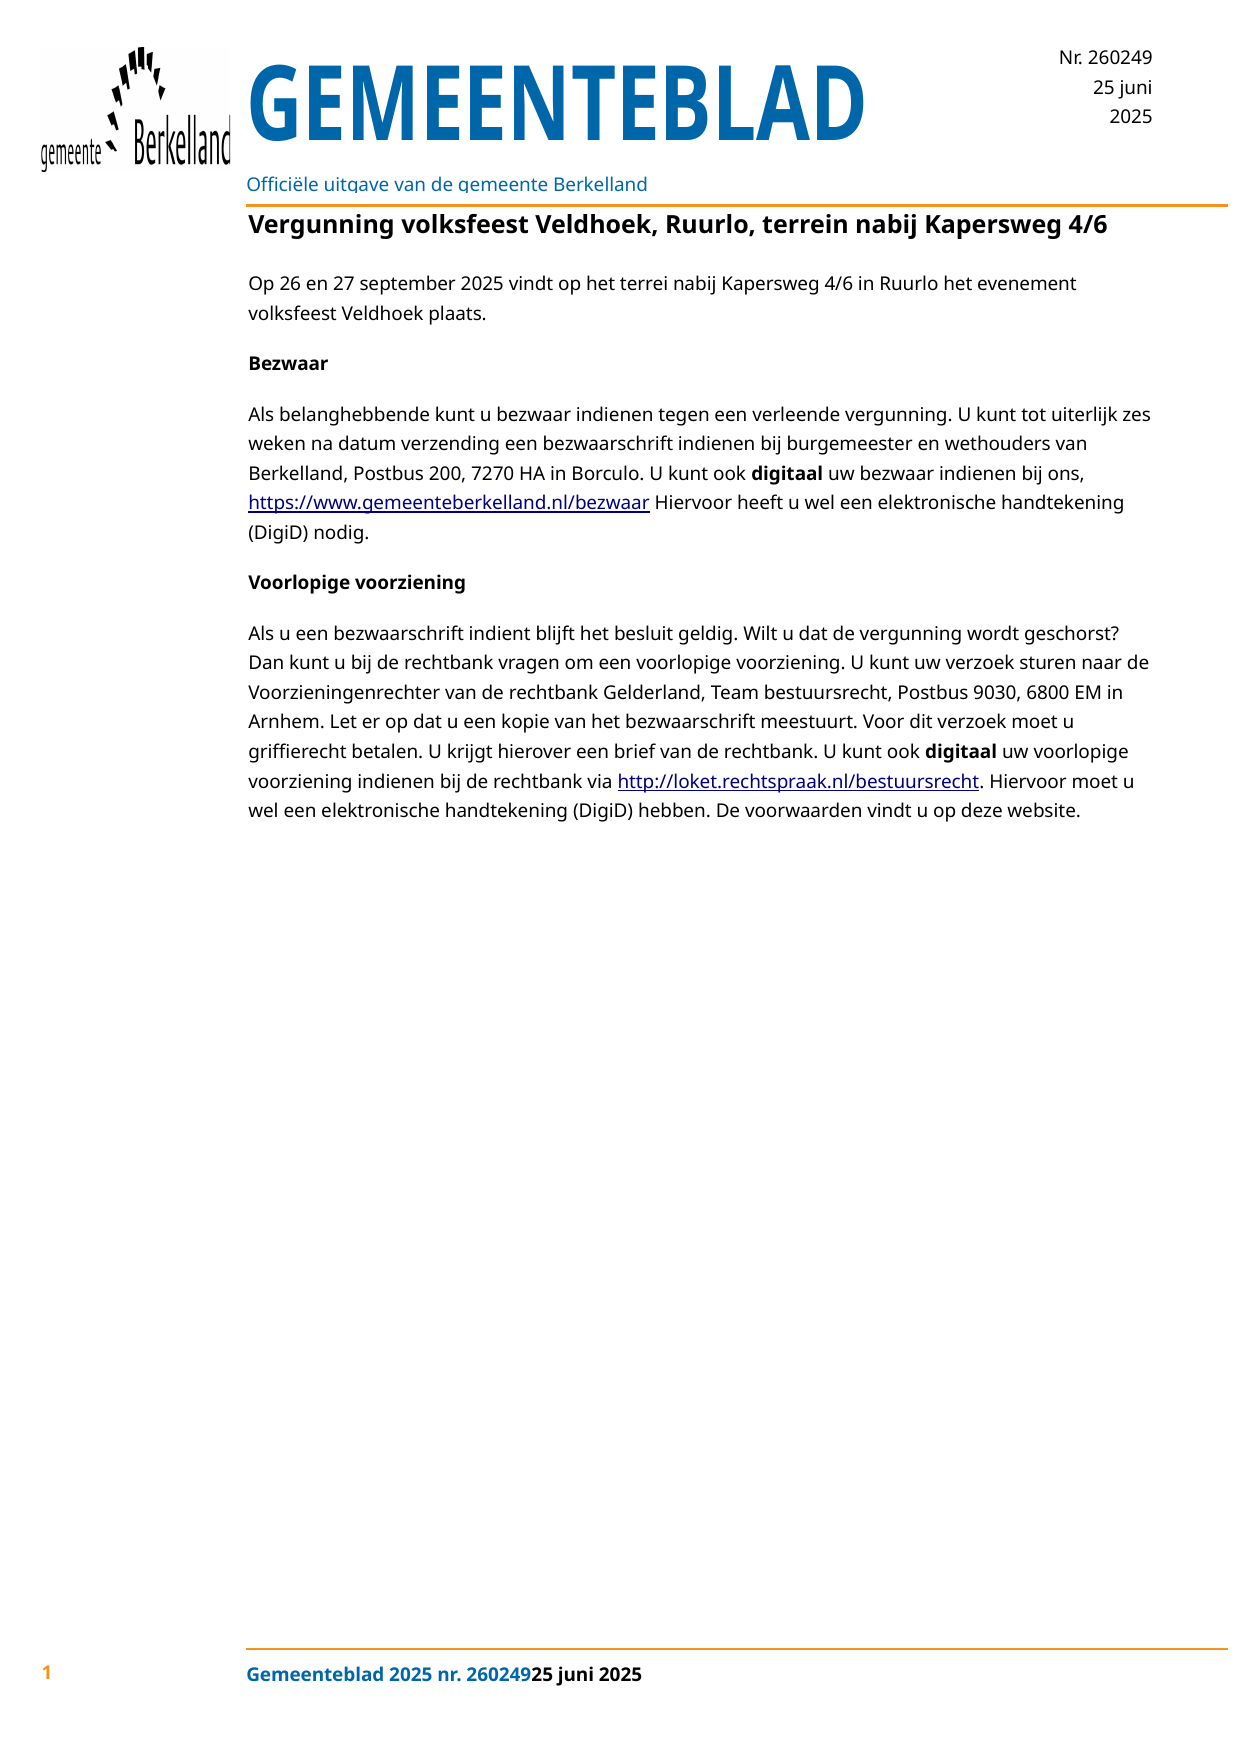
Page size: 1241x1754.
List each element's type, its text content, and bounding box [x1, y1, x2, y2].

text Voorlopige voorziening [248, 569, 1152, 595]
text Als belanghebbende kunt u bezwaar indienen tegen een verleende vergunning. U kunt tot uiterlijk zes weken na datum verzending een bezwaarschrift indienen bij burgemeester en wethouders van Berkelland, Postbus 200, 7270 HA in Borculo. U kunt ook digitaal uw bezwaar indienen bij ons, https://www.gemeenteberkelland.nl/bezwaar Hiervoor heeft u wel een elektronische handtekening (DigiD) nodig. [248, 401, 1152, 545]
text Bezwaar [248, 350, 1152, 376]
picture [41, 47, 231, 172]
text Als u een bezwaarschrift indient blijft het besluit geldig. Wilt u dat de vergunning wordt geschorst? Dan kunt u bij de rechtbank vragen om een voorlopige voorziening. U kunt uw verzoek sturen naar de Voorzieningenrechter van de rechtbank Gelderland, Team bestuursrecht, Postbus 9030, 6800 EM in Arnhem. Let er op dat u een kopie van het bezwaarschrift meestuurt. Voor dit verzoek moet u griffierecht betalen. U krijgt hierover een brief van de rechtbank. U kunt ook digitaal uw voorlopige voorziening indienen bij de rechtbank via http://loket.rechtspraak.nl/bestuursrecht. Hiervoor moet u wel een elektronische handtekening (DigiD) hebben. De voorwaarden vindt u op deze website. [248, 620, 1152, 823]
text Vergunning volksfeest Veldhoek, Ruurlo, terrein nabij Kapersweg 4/6 [248, 207, 1152, 241]
text Op 26 en 27 september 2025 vindt op het terrei nabij Kapersweg 4/6 in Ruurlo het evenement volksfeest Veldhoek plaats. [248, 270, 1152, 326]
